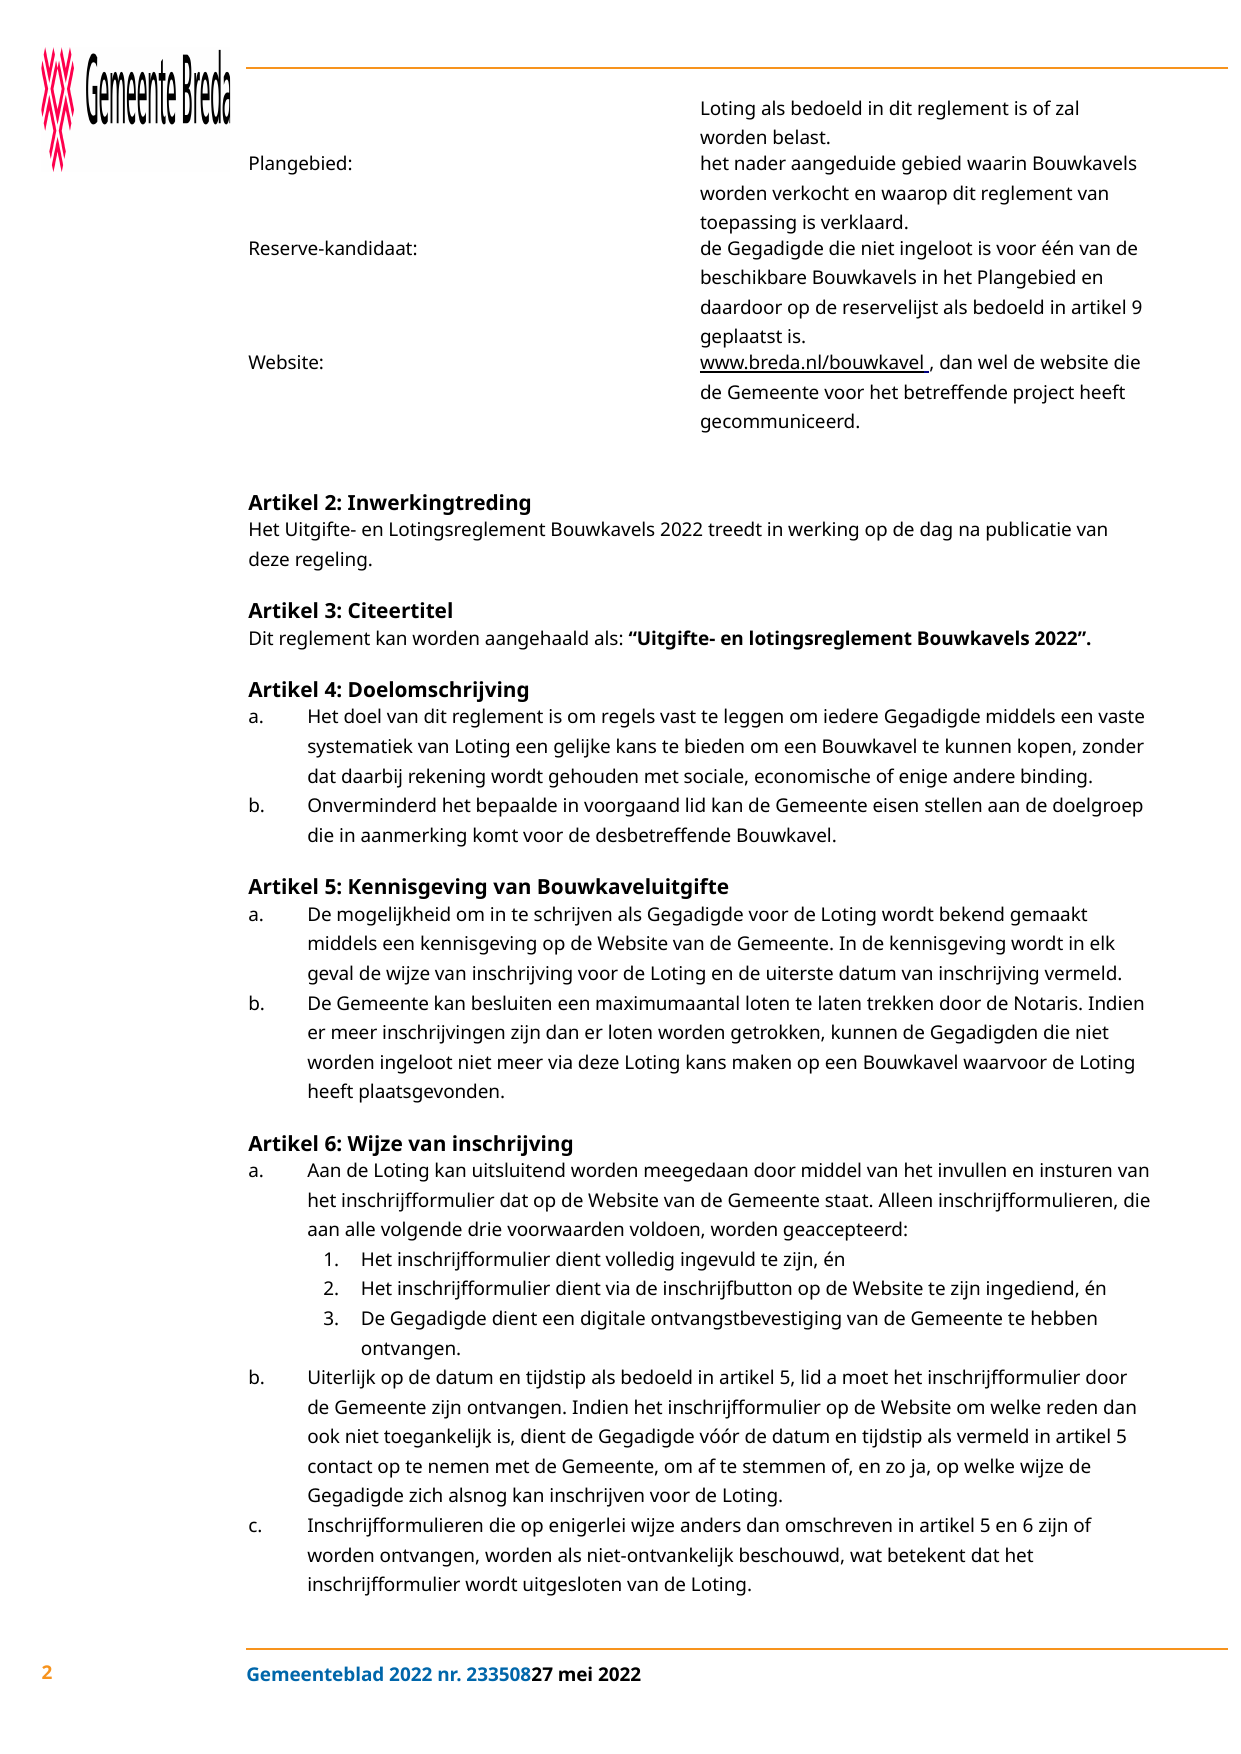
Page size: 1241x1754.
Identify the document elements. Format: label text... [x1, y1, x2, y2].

text Het Uitgifte- en Lotingsreglement Bouwkavels 2022 treedt in werking op de dag na publicatie van deze regeling. [248, 516, 1152, 572]
table_cell Reserve-kandidaat: [248, 235, 700, 349]
list Inschrijfformulieren die op enigerlei wijze anders dan omschreven in artikel 5 en 6 zijn of worden ontvangen, worden als niet-ontvankelijk beschouwd, wat betekent dat het inschrijfformulier wordt uitgesloten van de Loting. [248, 1512, 1152, 1597]
list Uiterlijk op de datum en tijdstip als bedoeld in artikel 5, lid a moet het inschrijfformulier door de Gemeente zijn ontvangen. Indien het inschrijfformulier op de Website om welke reden dan ook niet toegankelijk is, dient de Gegadigde vóór de datum en tijdstip als vermeld in artikel 5 contact op te nemen met de Gemeente, om af te stemmen of, en zo ja, op welke wijze de Gegadigde zich alsnog kan inschrijven voor de Loting. [248, 1364, 1152, 1508]
text Artikel 5: Kennisgeving van Bouwkaveluitgifte [248, 872, 1152, 901]
table_cell de Gegadigde die niet ingeloot is voor één van de beschikbare Bouwkavels in het Plangebied en daardoor op de reservelijst als bedoeld in artikel 9 geplaatst is. [700, 235, 1152, 349]
text Dit reglement kan worden aangehaald als: “Uitgifte- en lotingsreglement Bouwkavels 2022”. [248, 625, 1152, 651]
table_cell Plangebied: [248, 150, 700, 235]
list De Gegadigde dient een digitale ontvangstbevestiging van de Gemeente te hebben ontvangen. [323, 1305, 1152, 1361]
text Artikel 3: Citeertitel [248, 596, 1152, 625]
list Het inschrijfformulier dient volledig ingevuld te zijn, én [323, 1246, 1152, 1272]
list Onverminderd het bepaalde in voorgaand lid kan de Gemeente eisen stellen aan de doelgroep die in aanmerking komt voor de desbetreffende Bouwkavel. [248, 792, 1152, 848]
list Het doel van dit reglement is om regels vast te leggen om iedere Gegadigde middels een vaste systematiek van Loting een gelijke kans te bieden om een Bouwkavel te kunnen kopen, zonder dat daarbij rekening wordt gehouden met sociale, economische of enige andere binding. [248, 704, 1152, 789]
table_cell www.breda.nl/bouwkavel , dan wel de website die de Gemeente voor het betreffende project heeft gecommuniceerd. [700, 350, 1152, 434]
list De mogelijkheid om in te schrijven als Gegadigde voor de Loting wordt bekend gemaakt middels een kennisgeving op de Website van de Gemeente. In de kennisgeving wordt in elk geval de wijze van inschrijving voor de Loting en de uiterste datum van inschrijving vermeld. [248, 901, 1152, 986]
list De Gemeente kan besluiten een maximumaantal loten te laten trekken door de Notaris. Indien er meer inschrijvingen zijn dan er loten worden getrokken, kunnen de Gegadigden die niet worden ingeloot niet meer via deze Loting kans maken op een Bouwkavel waarvoor de Loting heeft plaatsgevonden. [248, 990, 1152, 1104]
list Aan de Loting kan uitsluitend worden meegedaan door middel van het invullen en insturen van het inschrijfformulier dat op de Website van de Gemeente staat. Alleen inschrijfformulieren, die aan alle volgende drie voorwaarden voldoen, worden geaccepteerd: [248, 1157, 1152, 1242]
table_cell Website: [248, 350, 700, 434]
text Artikel 2: Inwerkingtreding [248, 488, 1152, 516]
table_cell het nader aangeduide gebied waarin Bouwkavels worden verkocht en waarop dit reglement van toepassing is verklaard. [700, 150, 1152, 235]
table_cell Loting als bedoeld in dit reglement is of zal worden belast. [700, 95, 1152, 150]
list Het inschrijfformulier dient via de inschrijfbutton op de Website te zijn ingediend, én [323, 1276, 1152, 1301]
text Artikel 4: Doelomschrijving [248, 675, 1152, 704]
table_cell [248, 95, 700, 150]
text Artikel 6: Wijze van inschrijving [248, 1129, 1152, 1157]
picture [41, 47, 231, 172]
